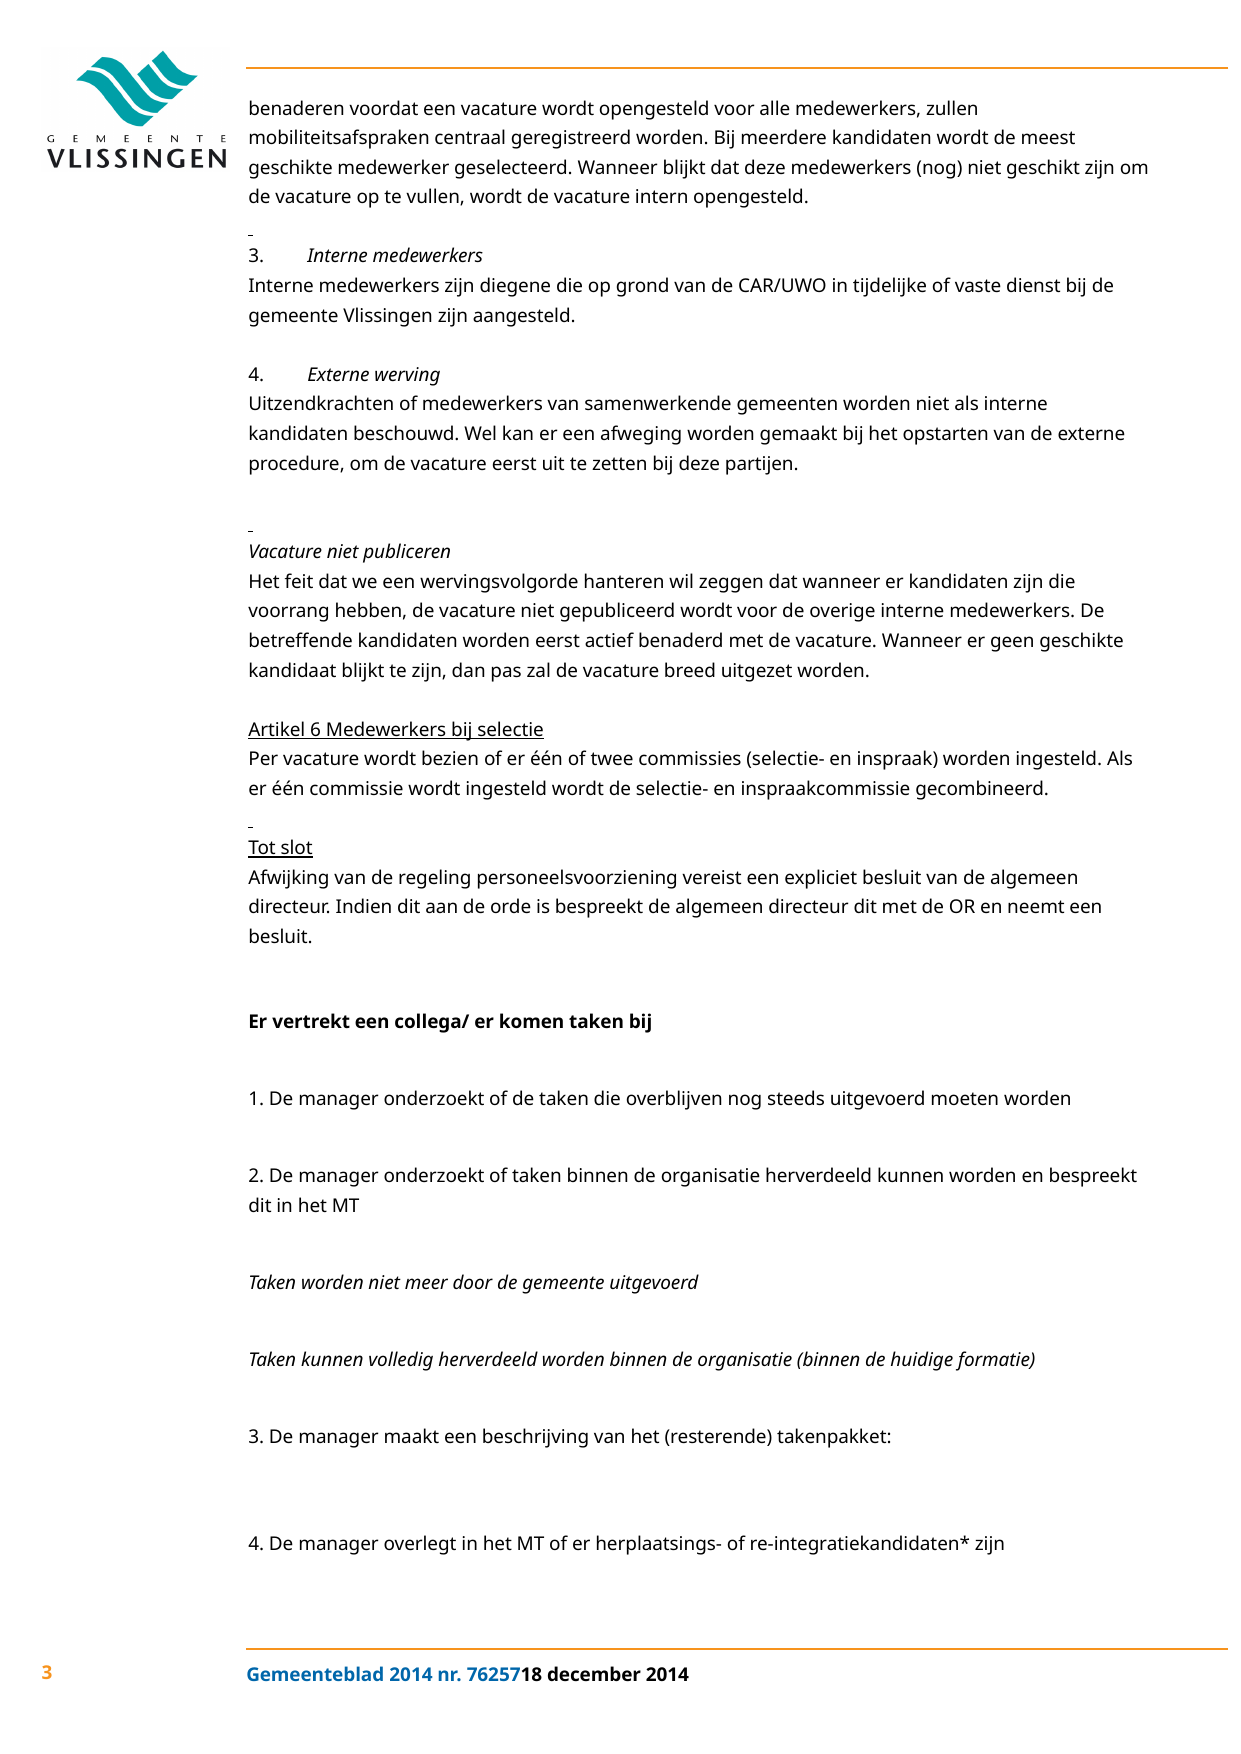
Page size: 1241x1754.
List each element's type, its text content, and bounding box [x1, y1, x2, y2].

text Tot slot [248, 834, 1152, 860]
table_header 2. De manager onderzoekt of taken binnen de organisatie herverdeeld kunnen worden en bespreekt dit in het MT [248, 1163, 1152, 1218]
list Externe werving [248, 361, 1152, 387]
text Uitzendkrachten of medewerkers van samenwerkende gemeenten worden niet als interne kandidaten beschouwd. Wel kan er een afweging worden gemaakt bij het opstarten van de externe procedure, om de vacature eerst uit te zetten bij deze partijen. [248, 391, 1152, 476]
text Vacature niet publiceren [248, 538, 1152, 564]
text Het feit dat we een wervingsvolgorde hanteren wil zeggen dat wanneer er kandidaten zijn die voorrang hebben, de vacature niet gepubliceerd wordt voor de overige interne medewerkers. De betreffende kandidaten worden eerst actief benaderd met de vacature. Wanneer er geen geschikte kandidaat blijkt te zijn, dan pas zal de vacature breed uitgezet worden. [248, 568, 1152, 683]
text benaderen voordat een vacature wordt opengesteld voor alle medewerkers, zullen mobiliteitsafspraken centraal geregistreerd worden. Bij meerdere kandidaten wordt de meest geschikte medewerker geselecteerd. Wanneer blijkt dat deze medewerkers (nog) niet geschikt zijn om de vacature op te vullen, wordt de vacature intern opengesteld. [248, 95, 1152, 209]
table_header Taken worden niet meer door de gemeente uitgevoerd [248, 1269, 1152, 1295]
table_header 3. De manager maakt een beschrijving van het (resterende) takenpakket: [248, 1424, 1152, 1479]
list Interne medewerkers [248, 243, 1152, 268]
table_header 1. De manager onderzoekt of de taken die overblijven nog steeds uitgevoerd moeten worden [248, 1085, 1152, 1111]
text Afwijking van de regeling personeelsvoorziening vereist een expliciet besluit van de algemeen directeur. Indien dit aan de orde is bespreekt de algemeen directeur dit met de OR en neemt een besluit. [248, 864, 1152, 949]
text Artikel 6 Medewerkers bij selectie [248, 716, 1152, 742]
table_header Taken kunnen volledig herverdeeld worden binnen de organisatie (binnen de huidige formatie) [248, 1346, 1152, 1372]
table_header Er vertrekt een collega/ er komen taken bij [248, 1008, 1152, 1034]
text Per vacature wordt bezien of er één of twee commissies (selectie- en inspraak) worden ingesteld. Als er één commissie wordt ingesteld wordt de selectie- en inspraakcommissie gecombineerd. [248, 746, 1152, 801]
picture [41, 47, 231, 172]
table_header 4. De manager overlegt in het MT of er herplaatsings- of re-integratiekandidaten* zijn [248, 1530, 1152, 1556]
text Interne medewerkers zijn diegene die op grond van de CAR/UWO in tijdelijke of vaste dienst bij de gemeente Vlissingen zijn aangesteld. [248, 272, 1152, 328]
